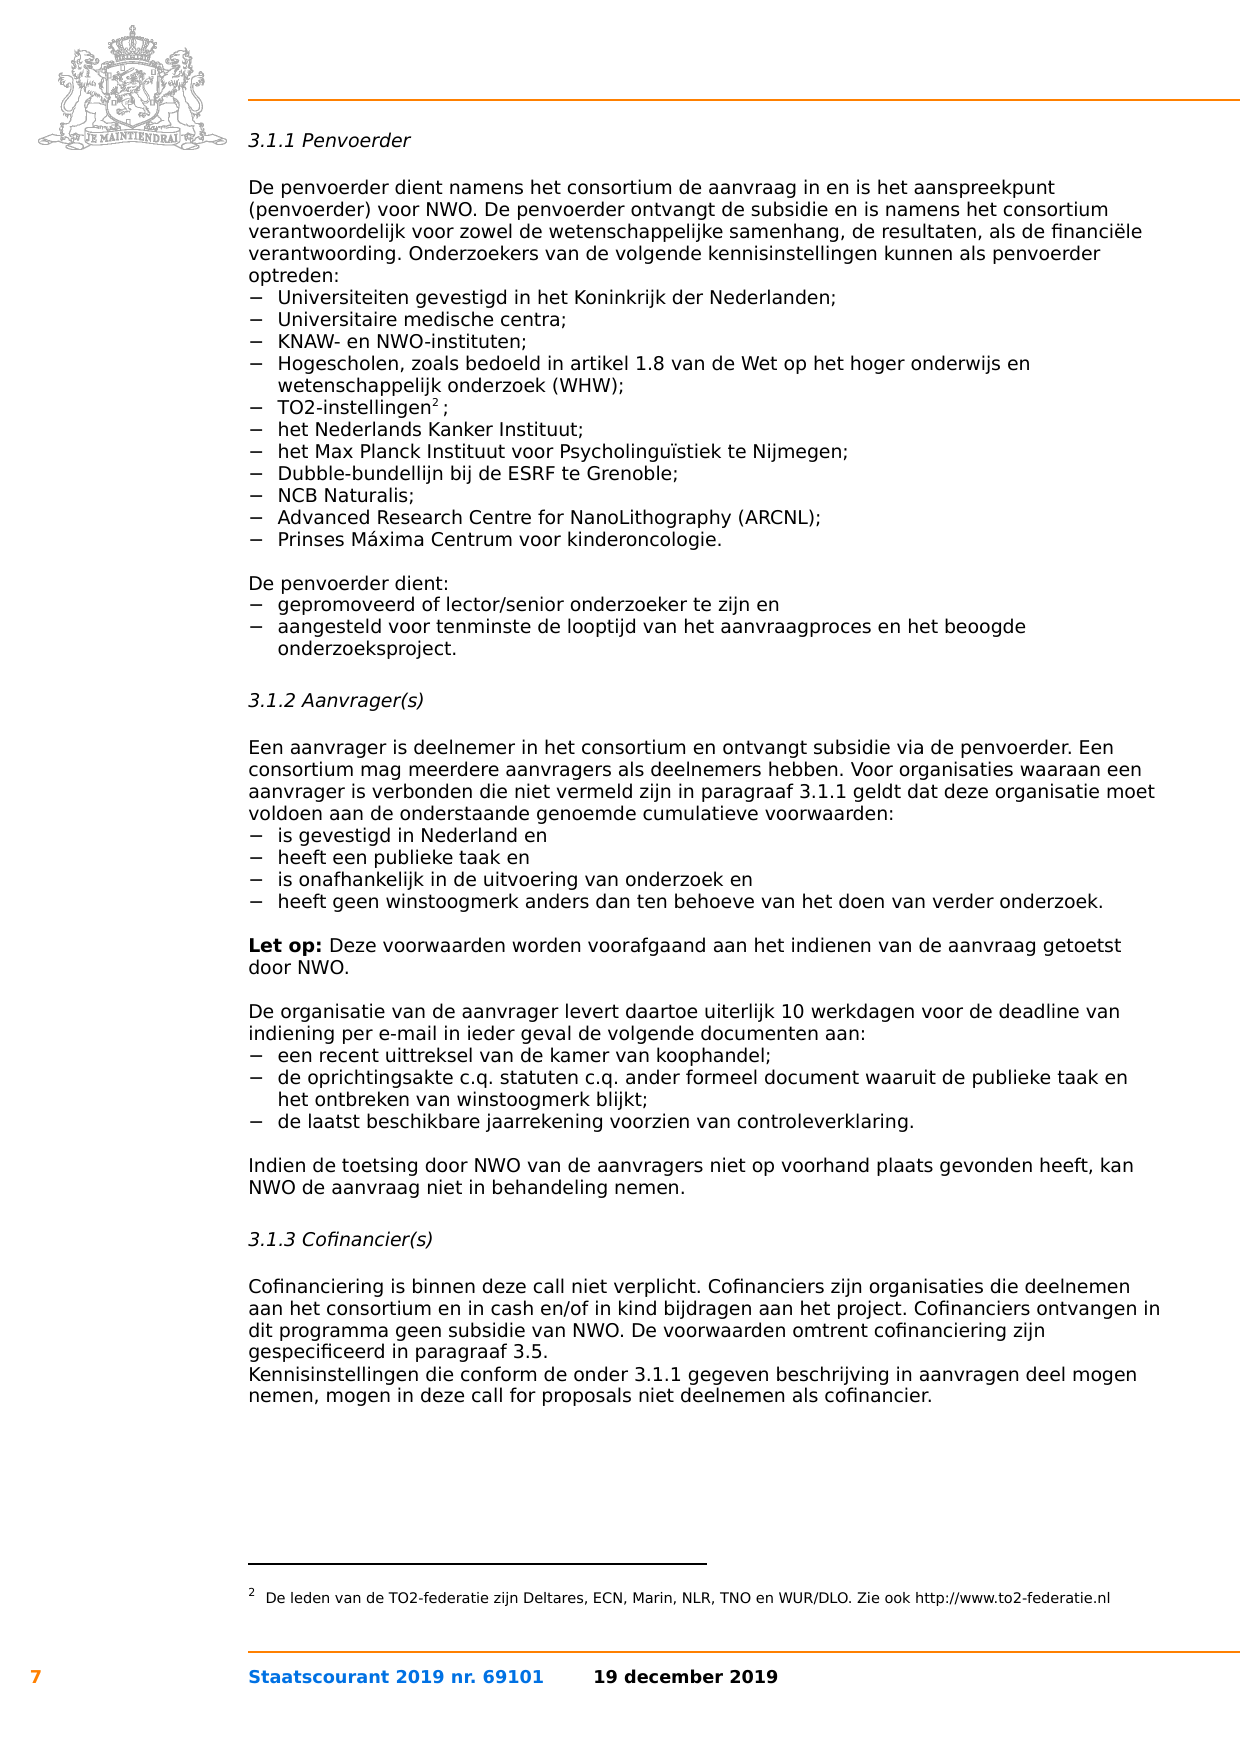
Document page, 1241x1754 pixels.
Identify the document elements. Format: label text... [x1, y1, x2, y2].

text − gepromoveerd of lector/senior onderzoeker te zijn en [248, 594, 1163, 616]
text Cofinanciering is binnen deze call niet verplicht. Cofinanciers zijn organisaties die deelnemen aan het consortium en in cash en/of in kind bijdragen aan het project. Cofinanciers ontvangen in dit programma geen subsidie van NWO. De voorwaarden omtrent cofinanciering zijn gespecificeerd in paragraaf 3.5. [248, 1276, 1163, 1363]
text − Universiteiten gevestigd in het Koninkrijk der Nederlanden; [248, 287, 1163, 309]
text − de oprichtingsakte c.q. statuten c.q. ander formeel document waaruit de publieke taak en het ontbreken van winstoogmerk blijkt; [248, 1067, 1163, 1111]
text − heeft een publieke taak en [248, 847, 1163, 869]
text De leden van de TO2-federatie zijn Deltares, ECN, Marin, NLR, TNO en WUR/DLO. Zie ook http://www.to2-federatie.nl [248, 1586, 1163, 1608]
text De penvoerder dient: [248, 572, 1163, 594]
text De organisatie van de aanvrager levert daartoe uiterlijk 10 werkdagen voor de deadline van indiening per e-mail in ieder geval de volgende documenten aan: [248, 1001, 1163, 1045]
text − is onafhankelijk in de uitvoering van onderzoek en [248, 869, 1163, 891]
text − is gevestigd in Nederland en [248, 825, 1163, 847]
text − NCB Naturalis; [248, 484, 1163, 507]
text − Prinses Máxima Centrum voor kinderoncologie. [248, 528, 1163, 551]
text − TO2-instellingen; [248, 397, 1163, 419]
subtitle 3.1.1 Penvoerder [248, 130, 1163, 152]
picture [38, 25, 227, 150]
text Kennisinstellingen die conform de onder 3.1.1 gegeven beschrijving in aanvragen deel mogen nemen, mogen in deze call for proposals niet deelnemen als cofinancier. [248, 1363, 1163, 1407]
text − heeft geen winstoogmerk anders dan ten behoeve van het doen van verder onderzoek. [248, 891, 1163, 913]
subtitle 3.1.3 Cofinancier(s) [248, 1228, 1163, 1251]
text − Universitaire medische centra; [248, 309, 1163, 331]
text − de laatst beschikbare jaarrekening voorzien van controleverklaring. [248, 1111, 1163, 1133]
text Een aanvrager is deelnemer in het consortium en ontvangt subsidie via de penvoerder. Een consortium mag meerdere aanvragers als deelnemers hebben. Voor organisaties waaraan een aanvrager is verbonden die niet vermeld zijn in paragraaf 3.1.1 geldt dat deze organisatie moet voldoen aan de onderstaande genoemde cumulatieve voorwaarden: [248, 737, 1163, 825]
text − een recent uittreksel van de kamer van koophandel; [248, 1045, 1163, 1067]
text De penvoerder dient namens het consortium de aanvraag in en is het aanspreekpunt (penvoerder) voor NWO. De penvoerder ontvangt de subsidie en is namens het consortium verantwoordelijk voor zowel de wetenschappelijke samenhang, de resultaten, als de financiële verantwoording. Onderzoekers van de volgende kennisinstellingen kunnen als penvoerder optreden: [248, 177, 1163, 287]
text − Advanced Research Centre for NanoLithography (ARCNL); [248, 507, 1163, 528]
text Indien de toetsing door NWO van de aanvragers niet op voorhand plaats gevonden heeft, kan NWO de aanvraag niet in behandeling nemen. [248, 1154, 1163, 1198]
text − Hogescholen, zoals bedoeld in artikel 1.8 van de Wet op het hoger onderwijs en wetenschappelijk onderzoek (WHW); [248, 353, 1163, 397]
text Let op: Deze voorwaarden worden voorafgaand aan het indienen van de aanvraag getoetst door NWO. [248, 935, 1163, 979]
text − het Nederlands Kanker Instituut; [248, 419, 1163, 441]
subtitle 3.1.2 Aanvrager(s) [248, 690, 1163, 712]
text − Dubble-bundellijn bij de ESRF te Grenoble; [248, 463, 1163, 484]
text − het Max Planck Instituut voor Psycholinguïstiek te Nijmegen; [248, 441, 1163, 463]
text − aangesteld voor tenminste de looptijd van het aanvraagproces en het beoogde onderzoeksproject. [248, 616, 1163, 660]
text − KNAW- en NWO-instituten; [248, 331, 1163, 353]
